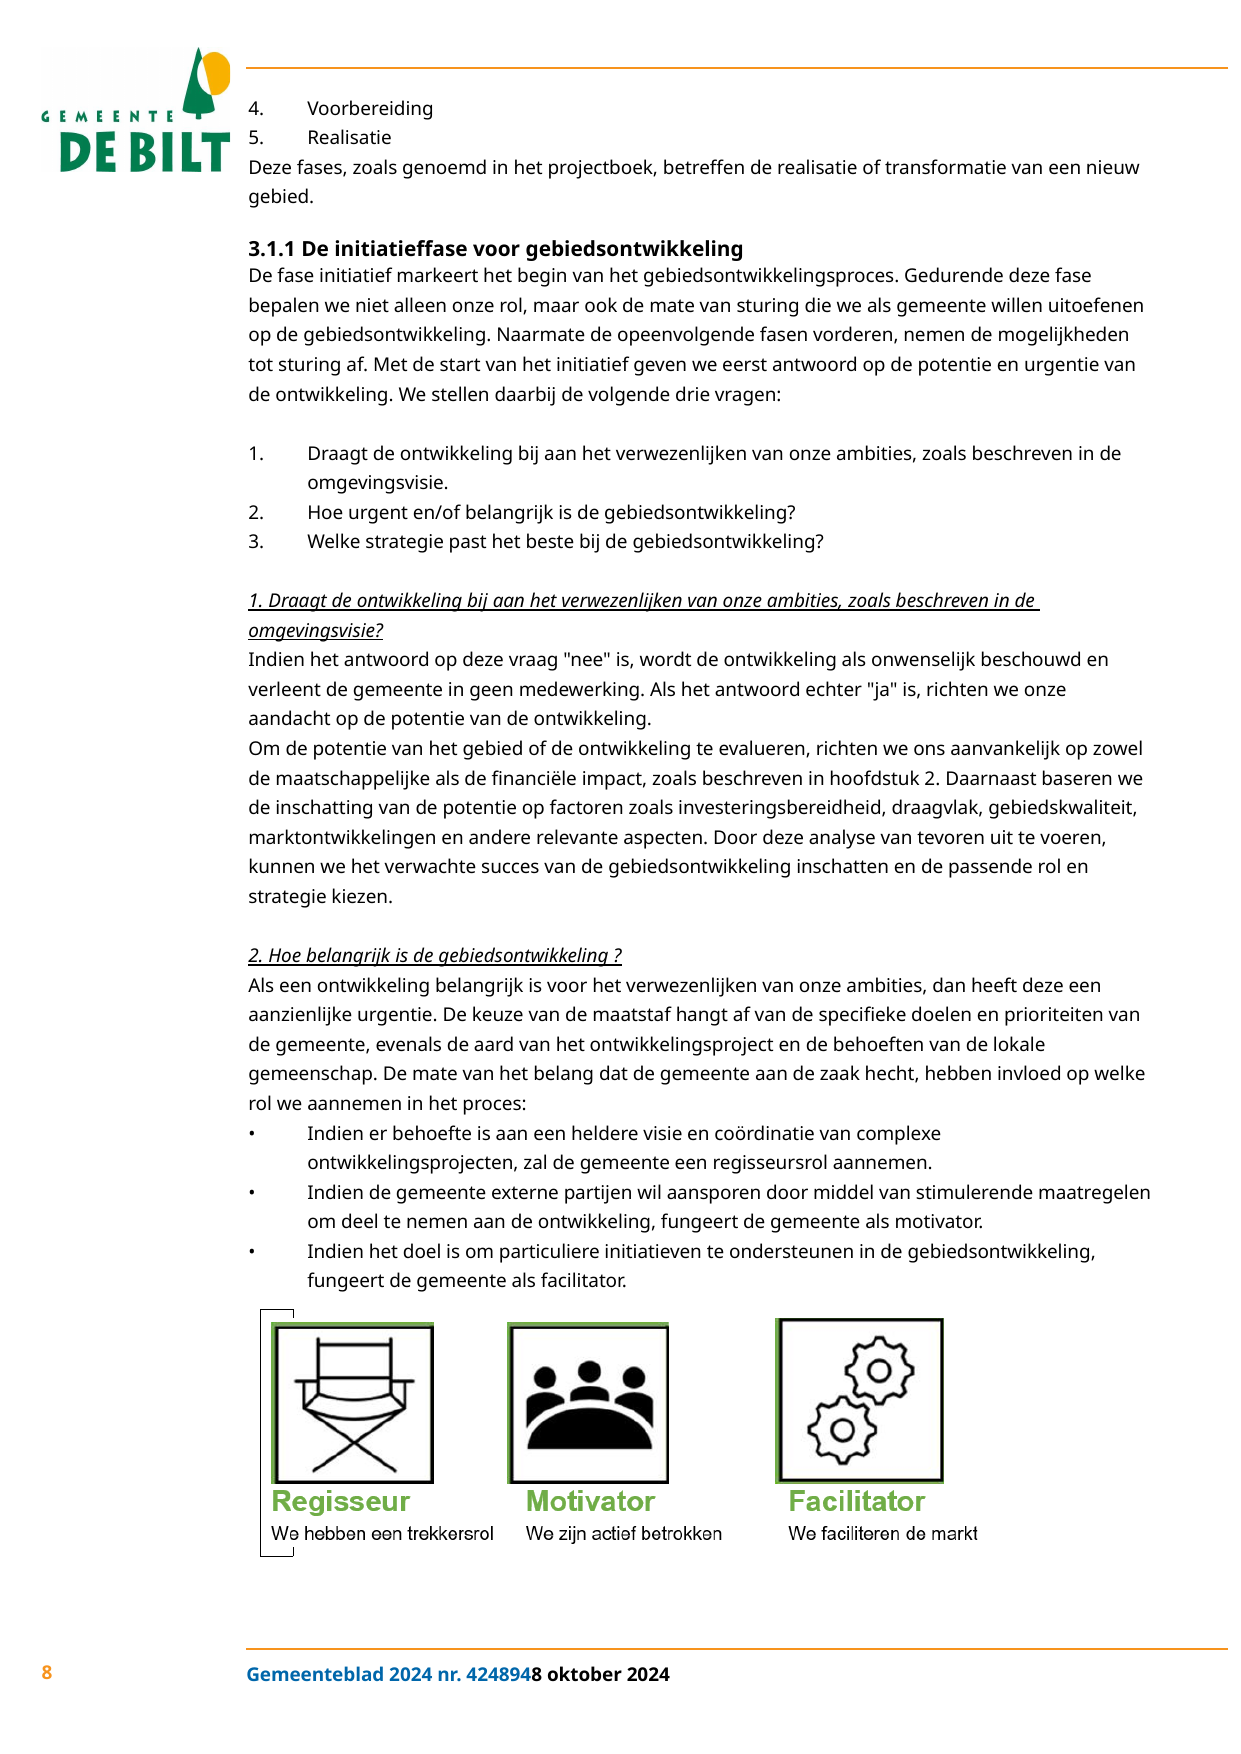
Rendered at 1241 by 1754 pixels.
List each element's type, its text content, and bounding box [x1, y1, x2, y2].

list Realisatie [248, 124, 1152, 150]
list Indien het doel is om particuliere initiatieven te ondersteunen in de gebiedsontwikkeling, fungeert de gemeente als facilitator. [248, 1238, 1152, 1293]
text Indien het antwoord op deze vraag "nee" is, wordt de ontwikkeling als onwenselijk beschouwd en verleent de gemeente in geen medewerking. Als het antwoord echter "ja" is, richten we onze aandacht op de potentie van de ontwikkeling. [248, 646, 1152, 731]
table_header Draagt de ontwikkeling bij aan het verwezenlijken van onze ambities, zoals beschreven in de omgevingsvisie. Hoe urgent en/of belangrijk is de gebiedsontwikkeling? Welke strategie past het beste bij de gebiedsontwikkeling? [248, 440, 1152, 554]
picture [268, 1318, 978, 1547]
text Als een ontwikkeling belangrijk is voor het verwezenlijken van onze ambities, dan heeft deze een aanzienlijke urgentie. De keuze van de maatstaf hangt af van de specifieke doelen en prioriteiten van de gemeente, evenals de aard van het ontwikkelingsproject en de behoeften van de lokale gemeenschap. De mate van het belang dat de gemeente aan de zaak hecht, hebben invloed op welke rol we aannemen in het proces: [248, 972, 1152, 1116]
list Indien er behoefte is aan een heldere visie en coördinatie van complexe ontwikkelingsprojecten, zal de gemeente een regisseursrol aannemen. [248, 1120, 1152, 1175]
text 2. Hoe belangrijk is de gebiedsontwikkeling ? [248, 942, 1152, 968]
text De fase initiatief markeert het begin van het gebiedsontwikkelingsproces. Gedurende deze fase bepalen we niet alleen onze rol, maar ook de mate van sturing die we als gemeente willen uitoefenen op de gebiedsontwikkeling. Naarmate de opeenvolgende fasen vorderen, nemen de mogelijkheden tot sturing af. Met de start van het initiatief geven we eerst antwoord op de potentie en urgentie van de ontwikkeling. We stellen daarbij de volgende drie vragen: [248, 262, 1152, 406]
list Voorbereiding [248, 95, 1152, 121]
text Om de potentie van het gebied of de ontwikkeling te evalueren, richten we ons aanvankelijk op zowel de maatschappelijke als de financiële impact, zoals beschreven in hoofdstuk 2. Daarnaast baseren we de inschatting van de potentie op factoren zoals investeringsbereidheid, draagvlak, gebiedskwaliteit, marktontwikkelingen en andere relevante aspecten. Door deze analyse van tevoren uit te voeren, kunnen we het verwachte succes van de gebiedsontwikkeling inschatten en de passende rol en strategie kiezen. [248, 735, 1152, 909]
text 3.1.1 De initiatieffase voor gebiedsontwikkeling [248, 234, 1152, 262]
text Deze fases, zoals genoemd in het projectboek, betreffen de realisatie of transformatie van een nieuw gebied. [248, 154, 1152, 209]
picture [41, 47, 231, 172]
list Indien de gemeente externe partijen wil aansporen door middel van stimulerende maatregelen om deel te nemen aan de ontwikkeling, fungeert de gemeente als motivator. [248, 1179, 1152, 1234]
text 1. Draagt de ontwikkeling bij aan het verwezenlijken van onze ambities, zoals beschreven in de omgevingsvisie? [248, 587, 1152, 643]
